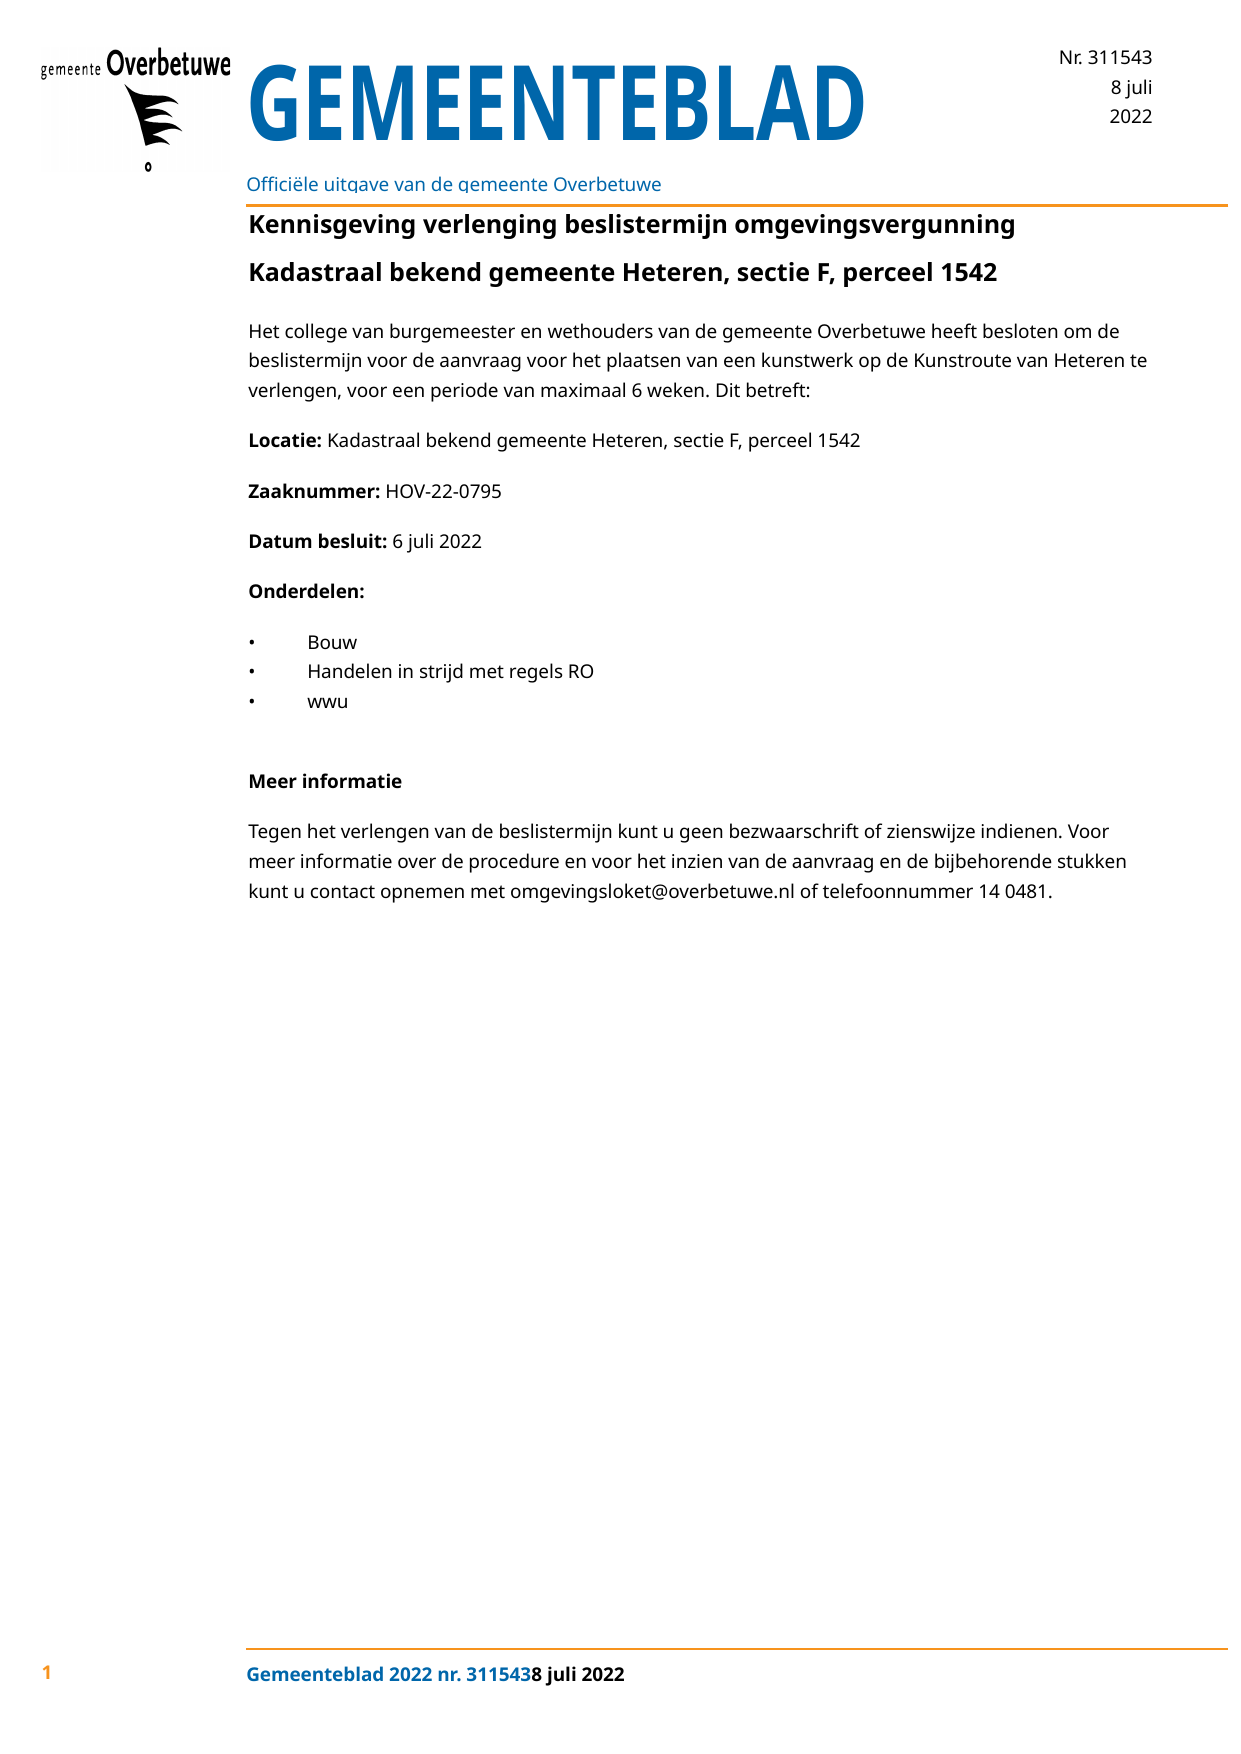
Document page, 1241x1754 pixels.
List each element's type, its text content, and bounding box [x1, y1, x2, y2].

text Meer informatie [248, 768, 1152, 794]
picture [41, 47, 231, 172]
text Locatie: Kadastraal bekend gemeente Heteren, sectie F, perceel 1542 [248, 427, 1152, 453]
text Onderdelen: [248, 579, 1152, 604]
text Kennisgeving verlenging beslistermijn omgevingsvergunning Kadastraal bekend gemeente Heteren, sectie F, perceel 1542 [248, 207, 1152, 288]
list Bouw [248, 629, 1152, 655]
text Zaaknummer: HOV-22-0795 [248, 478, 1152, 504]
list Handelen in strijd met regels RO [248, 659, 1152, 684]
text Tegen het verlengen van de beslistermijn kunt u geen bezwaarschrift of zienswijze indienen. Voor meer informatie over de procedure en voor het inzien van de aanvraag en de bijbehorende stukken kunt u contact opnemen met omgevingsloket@overbetuwe.nl of telefoonnummer 14 0481. [248, 819, 1152, 904]
list wwu [248, 688, 1152, 714]
text Het college van burgemeester en wethouders van de gemeente Overbetuwe heeft besloten om de beslistermijn voor de aanvraag voor het plaatsen van een kunstwerk op de Kunstroute van Heteren te verlengen, voor een periode van maximaal 6 weken. Dit betreft: [248, 318, 1152, 403]
text Datum besluit: 6 juli 2022 [248, 528, 1152, 554]
